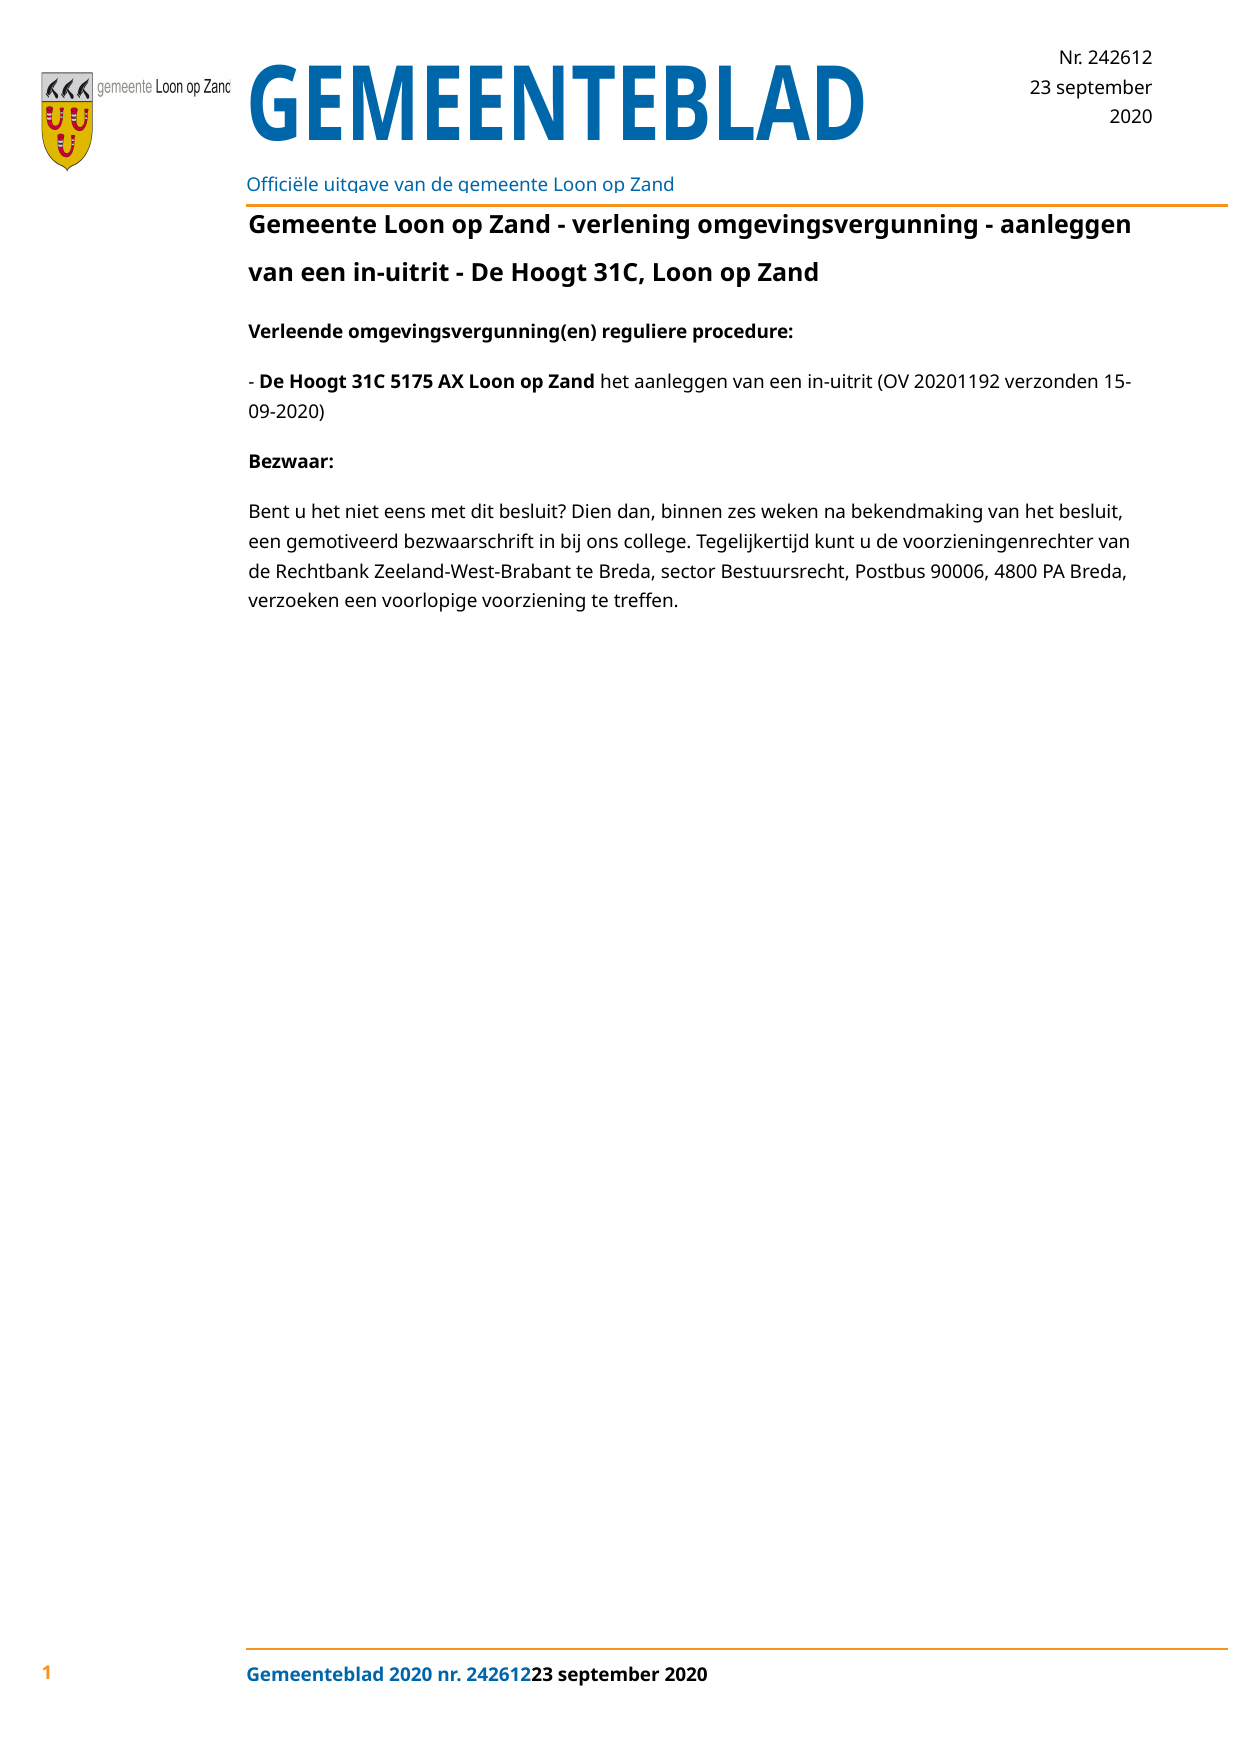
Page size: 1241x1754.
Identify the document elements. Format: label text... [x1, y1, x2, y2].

text - De Hoogt 31C 5175 AX Loon op Zand het aanleggen van een in-uitrit (OV 20201192 verzonden 15-09-2020) [248, 368, 1152, 424]
text Bent u het niet eens met dit besluit? Dien dan, binnen zes weken na bekendmaking van het besluit, een gemotiveerd bezwaarschrift in bij ons college. Tegelijkertijd kunt u de voorzieningenrechter van de Rechtbank Zeeland-West-Brabant te Breda, sector Bestuursrecht, Postbus 90006, 4800 PA Breda, verzoeken een voorlopige voorziening te treffen. [248, 499, 1152, 613]
text Bezwaar: [248, 448, 1152, 474]
picture [41, 47, 231, 172]
text Gemeente Loon op Zand - verlening omgevingsvergunning - aanleggen van een in-uitrit - De Hoogt 31C, Loon op Zand [248, 207, 1152, 288]
text Verleende omgevingsvergunning(en) reguliere procedure: [248, 318, 1152, 344]
